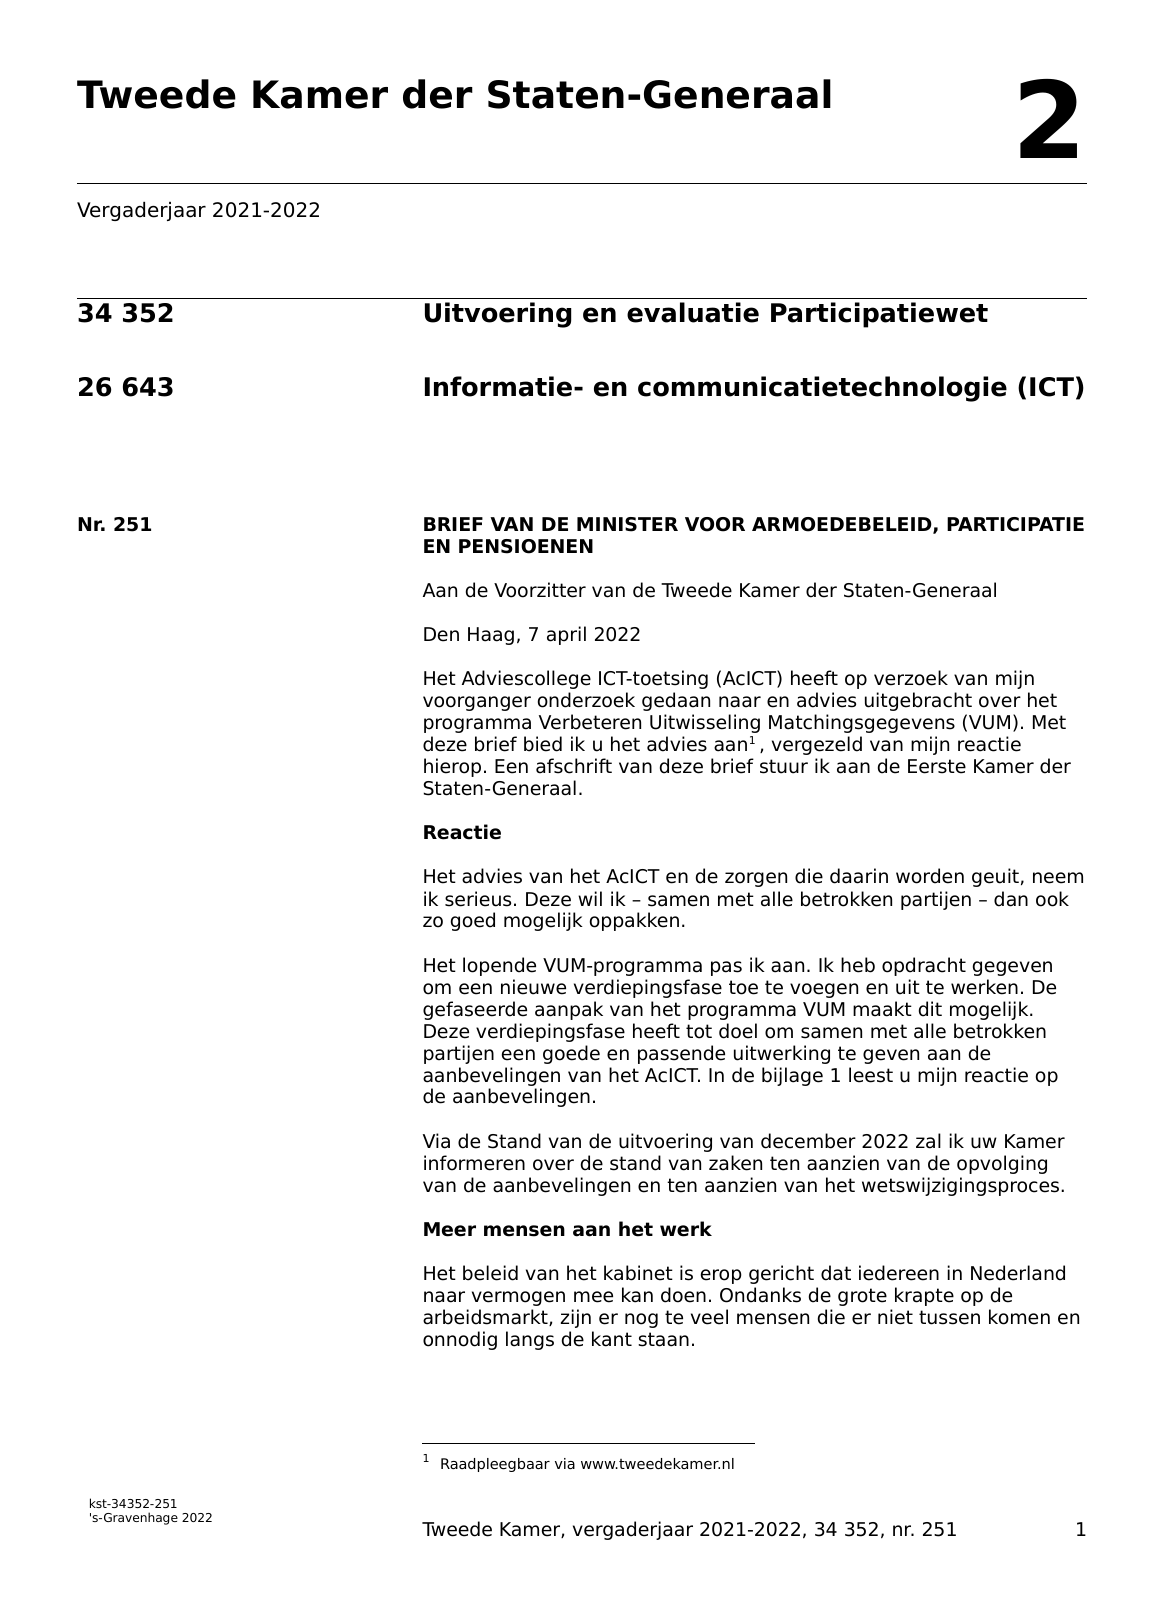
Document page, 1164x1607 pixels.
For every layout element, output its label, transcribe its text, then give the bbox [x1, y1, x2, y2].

table_cell Vergaderjaar 2021-2022 [77, 184, 1087, 298]
text Raadpleegbaar via www.tweedekamer.nl [422, 1452, 1087, 1474]
subtitle 34 352 Uitvoering en evaluatie Participatiewet [77, 299, 1087, 329]
text Het lopende VUM-programma pas ik aan. Ik heb opdracht gegeven om een nieuwe verdiepingsfase toe te voegen en uit te werken. De gefaseerde aanpak van het programma VUM maakt dit mogelijk. Deze verdiepingsfase heeft tot doel om samen met alle betrokken partijen een goede en passende uitwerking te geven aan de aanbevelingen van het AcICT. In de bijlage 1 leest u mijn reactie op de aanbevelingen. [422, 954, 1087, 1108]
table_header 2 [886, 59, 1087, 183]
text Het Adviescollege ICT-toetsing (AcICT) heeft op verzoek van mijn voorganger onderzoek gedaan naar en advies uitgebracht over het programma Verbeteren Uitwisseling Matchingsgegevens (VUM). Met deze brief bied ik u het advies aan, vergezeld van mijn reactie hierop. Een afschrift van deze brief stuur ik aan de Eerste Kamer der Staten-Generaal. [422, 668, 1087, 800]
subtitle 26 643 Informatie- en communicatietechnologie (ICT) [77, 373, 1087, 403]
subtitle Reactie [422, 822, 1087, 844]
table_header Tweede Kamer der Staten-Generaal [77, 59, 886, 183]
text 's-Gravenhage 2022 [88, 1511, 323, 1525]
subtitle Meer mensen aan het werk [422, 1219, 1087, 1241]
text kst-34352-251 [88, 1497, 323, 1511]
text Het advies van het AcICT en de zorgen die daarin worden geuit, neem ik serieus. Deze wil ik – samen met alle betrokken partijen – dan ook zo goed mogelijk oppakken. [422, 866, 1087, 932]
text Het beleid van het kabinet is erop gericht dat iedereen in Nederland naar vermogen mee kan doen. Ondanks de grote krapte op de arbeidsmarkt, zijn er nog te veel mensen die er niet tussen komen en onnodig langs de kant staan. [422, 1263, 1087, 1351]
text Aan de Voorzitter van de Tweede Kamer der Staten-Generaal [422, 580, 1087, 602]
subtitle Nr. 251 BRIEF VAN DE MINISTER VOOR ARMOEDEBELEID, PARTICIPATIE EN PENSIOENEN [77, 514, 1087, 558]
text Via de Stand van de uitvoering van december 2022 zal ik uw Kamer informeren over de stand van zaken ten aanzien van de opvolging van de aanbevelingen en ten aanzien van het wetswijzigingsproces. [422, 1131, 1087, 1197]
text Den Haag, 7 april 2022 [422, 624, 1087, 646]
